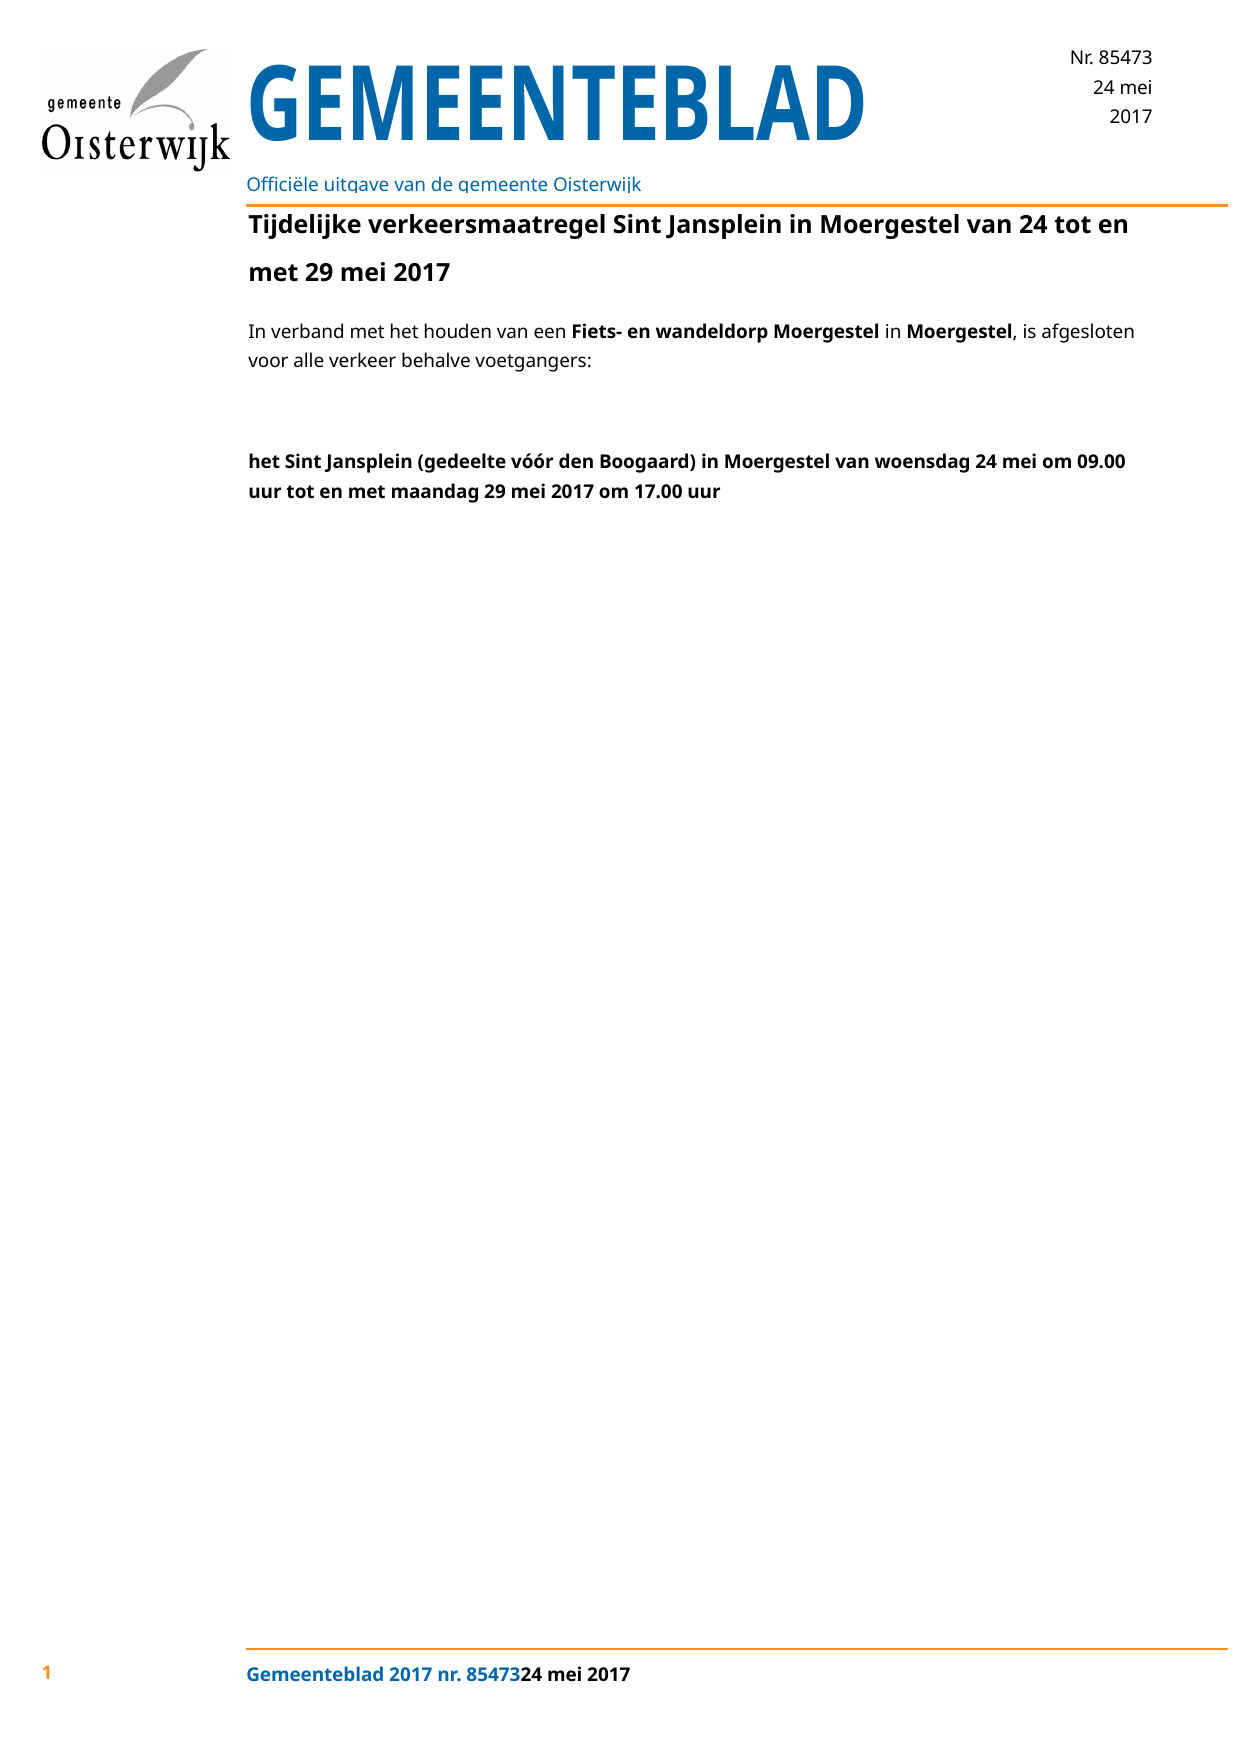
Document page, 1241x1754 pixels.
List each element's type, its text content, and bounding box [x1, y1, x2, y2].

text In verband met het houden van een Fiets- en wandeldorp Moergestel in Moergestel, is afgesloten voor alle verkeer behalve voetgangers: [248, 318, 1152, 373]
picture [41, 47, 231, 172]
text het Sint Jansplein (gedeelte vóór den Boogaard) in Moergestel van woensdag 24 mei om 09.00 uur tot en met maandag 29 mei 2017 om 17.00 uur [248, 448, 1152, 504]
text Tijdelijke verkeersmaatregel Sint Jansplein in Moergestel van 24 tot en met 29 mei 2017 [248, 207, 1152, 288]
